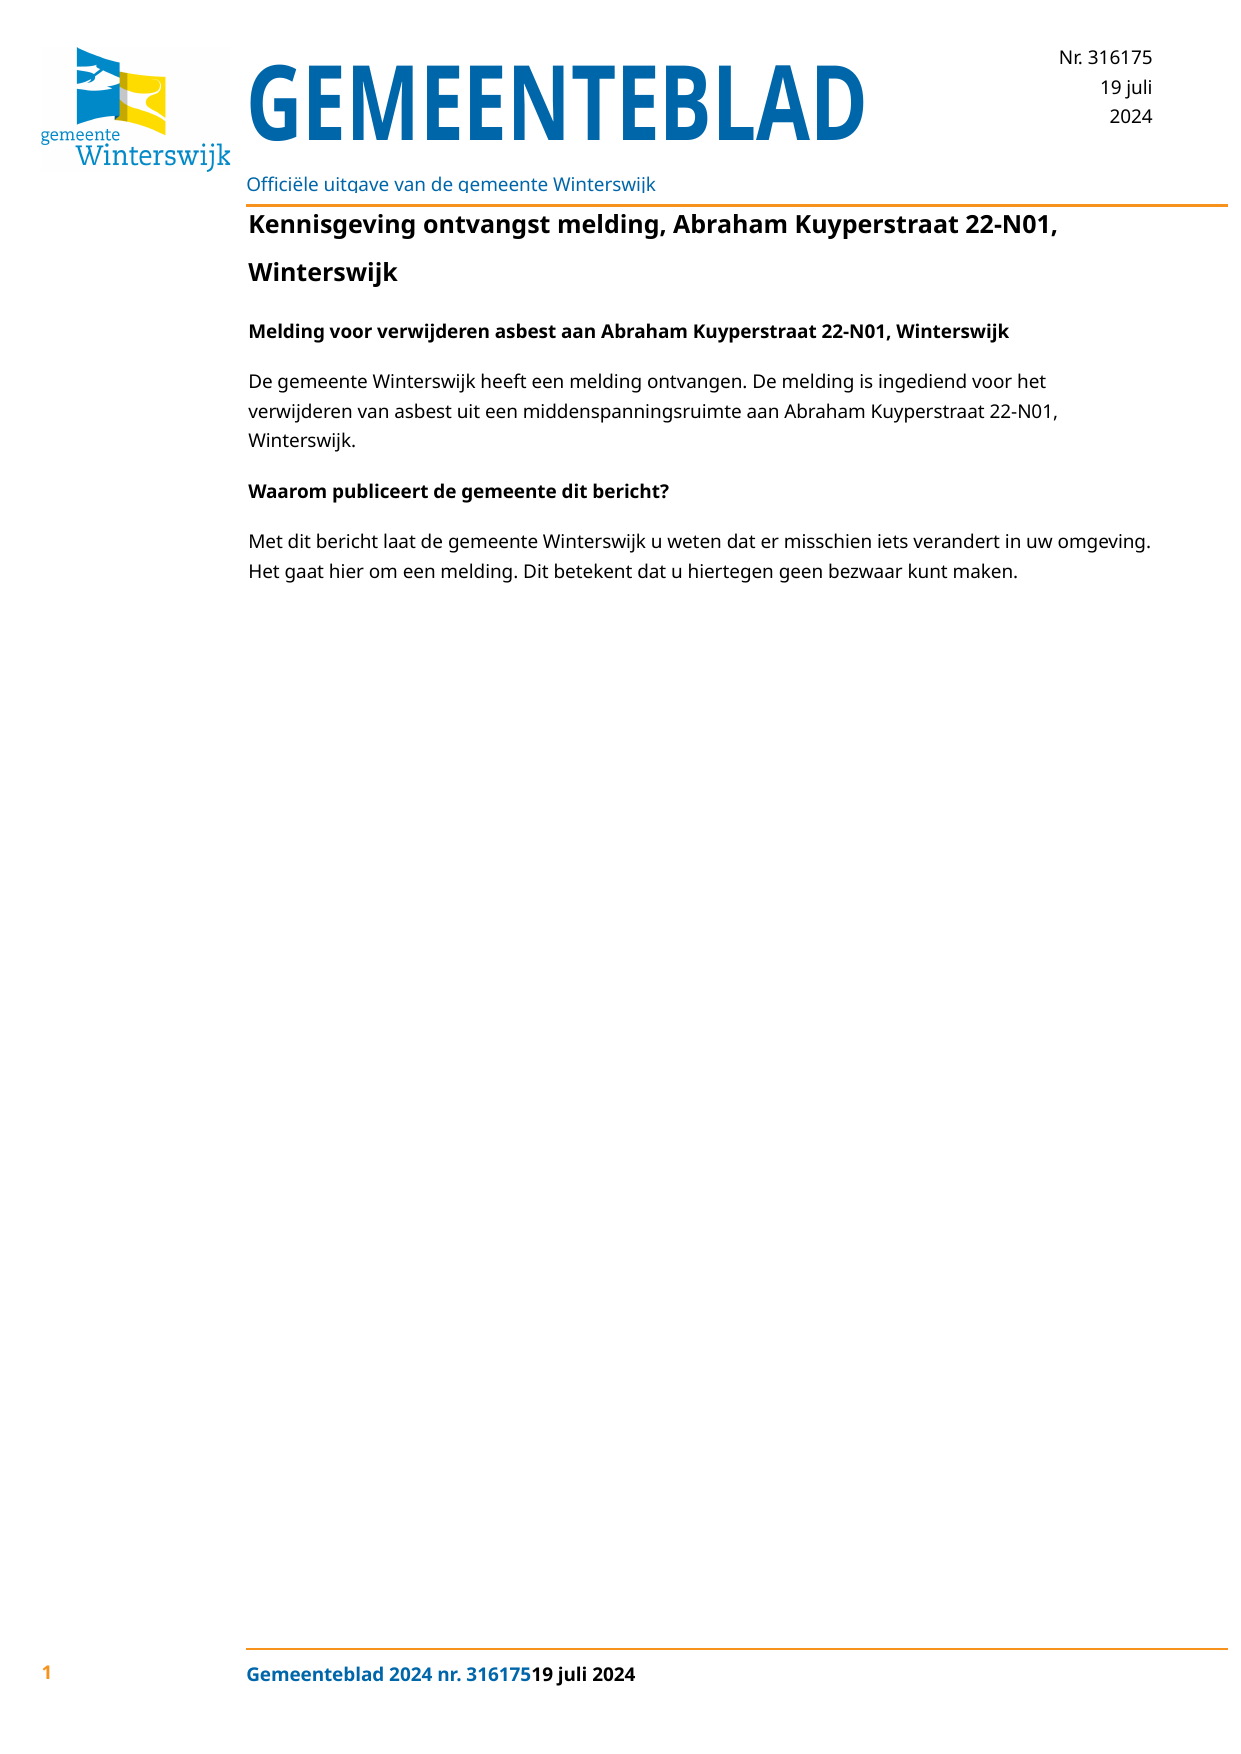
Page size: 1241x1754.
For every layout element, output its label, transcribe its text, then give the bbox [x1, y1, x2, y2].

text Waarom publiceert de gemeente dit bericht? [248, 478, 1152, 504]
text De gemeente Winterswijk heeft een melding ontvangen. De melding is ingediend voor het verwijderen van asbest uit een middenspanningsruimte aan Abraham Kuyperstraat 22-N01, Winterswijk. [248, 368, 1152, 453]
text Kennisgeving ontvangst melding, Abraham Kuyperstraat 22-N01, Winterswijk [248, 207, 1152, 288]
picture [41, 47, 231, 172]
text Melding voor verwijderen asbest aan Abraham Kuyperstraat 22-N01, Winterswijk [248, 318, 1152, 344]
picture [225, 153, 231, 162]
text Met dit bericht laat de gemeente Winterswijk u weten dat er misschien iets verandert in uw omgeving. Het gaat hier om een melding. Dit betekent dat u hiertegen geen bezwaar kunt maken. [248, 528, 1152, 584]
